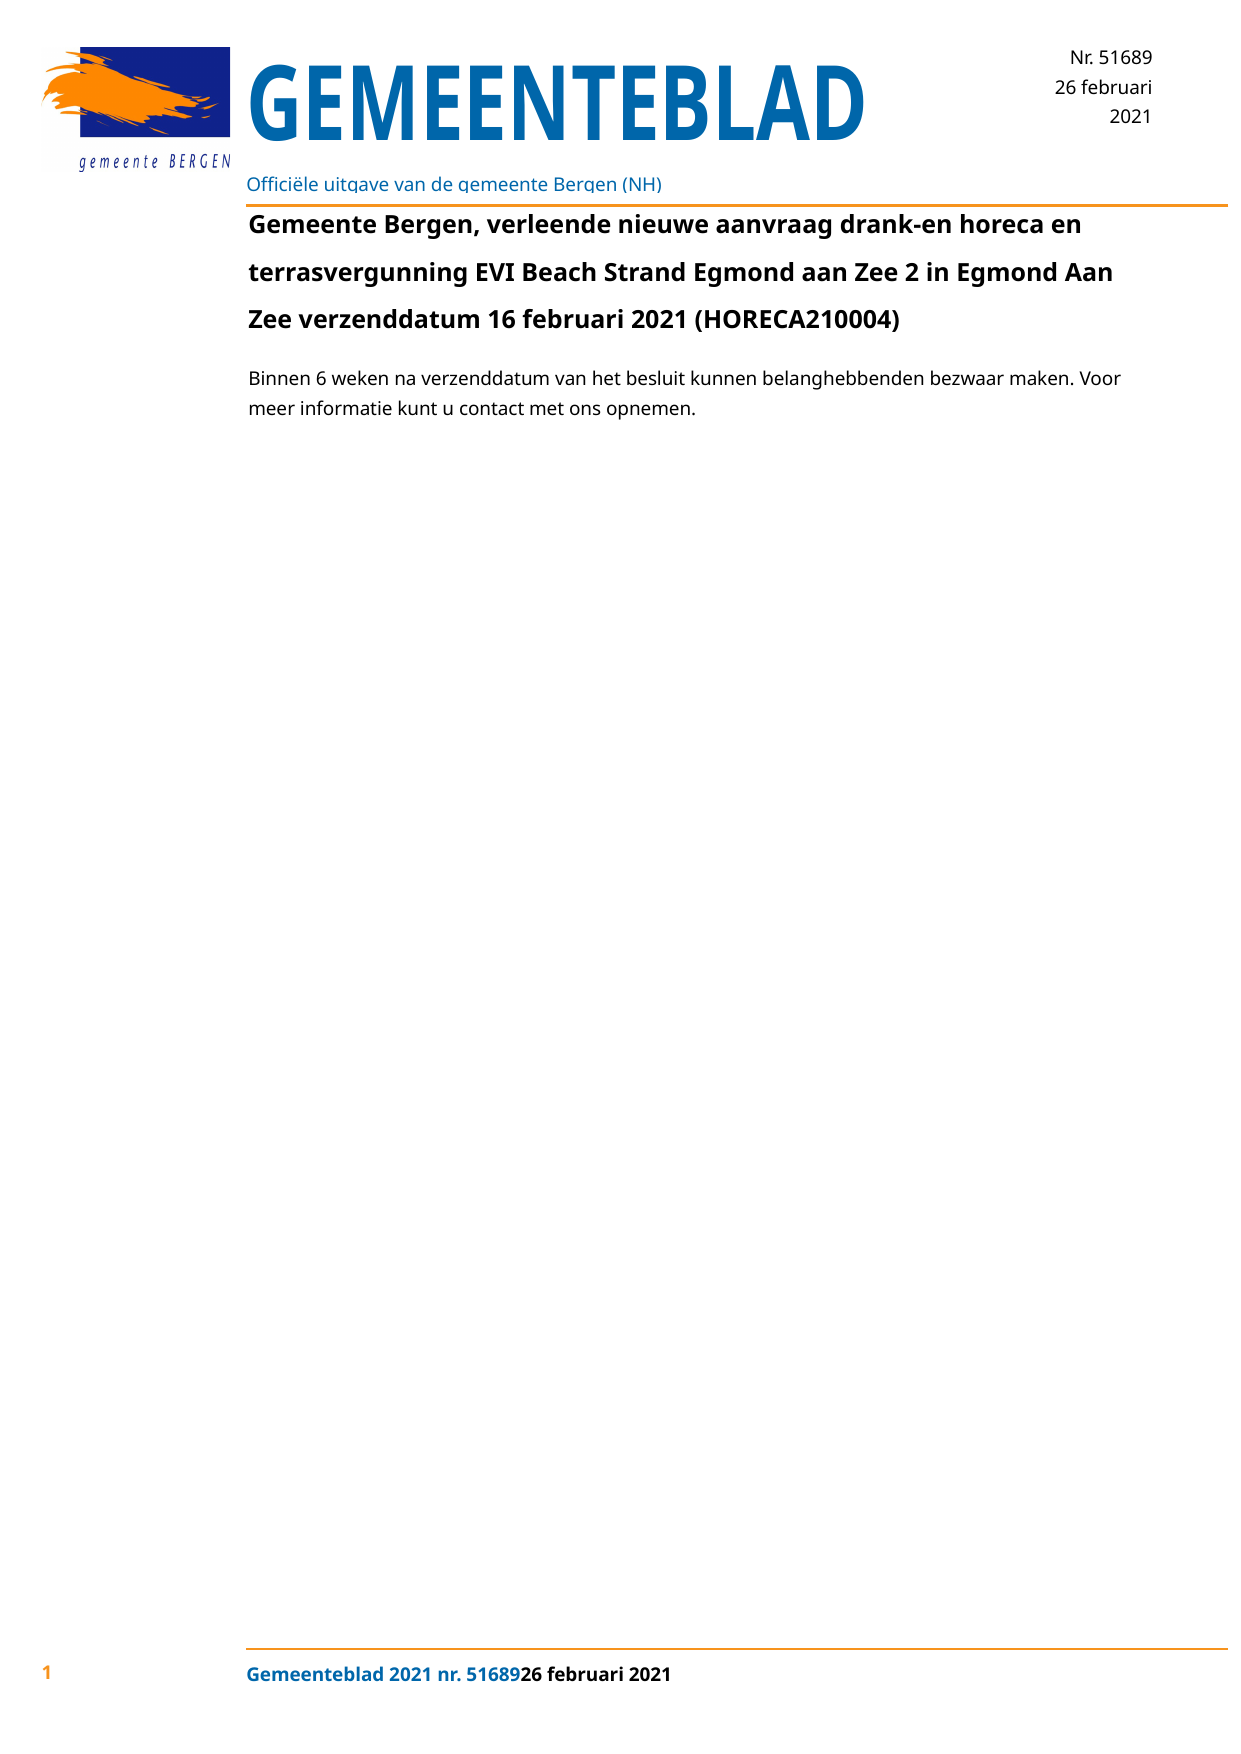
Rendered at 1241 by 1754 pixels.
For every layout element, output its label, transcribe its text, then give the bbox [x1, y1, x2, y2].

text Gemeente Bergen, verleende nieuwe aanvraag drank-en horeca en terrasvergunning EVI Beach Strand Egmond aan Zee 2 in Egmond Aan Zee verzenddatum 16 februari 2021 (HORECA210004) [248, 207, 1152, 336]
picture [41, 47, 231, 172]
text Binnen 6 weken na verzenddatum van het besluit kunnen belanghebbenden bezwaar maken. Voor meer informatie kunt u contact met ons opnemen. [248, 366, 1152, 421]
